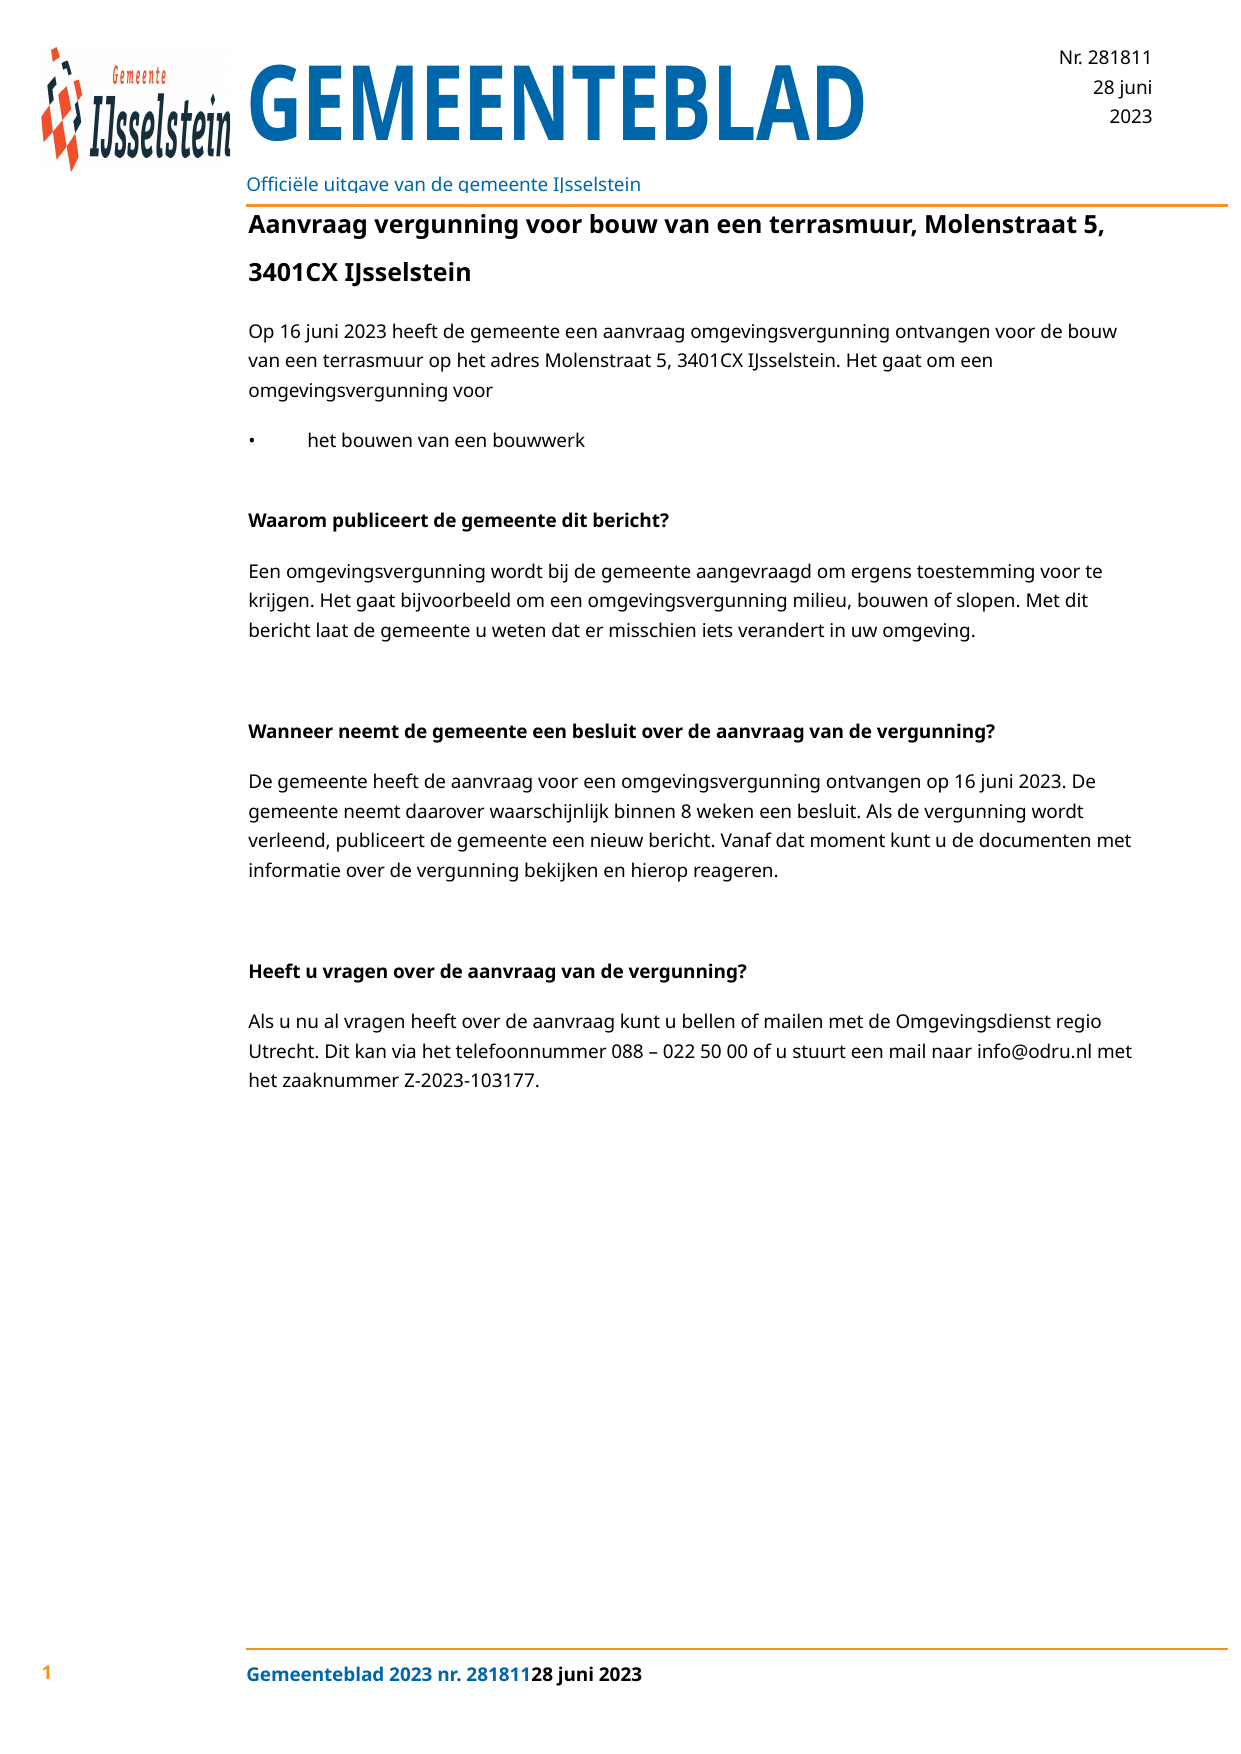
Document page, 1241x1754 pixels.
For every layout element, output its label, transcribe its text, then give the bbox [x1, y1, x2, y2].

text Op 16 juni 2023 heeft de gemeente een aanvraag omgevingsvergunning ontvangen voor de bouw van een terrasmuur op het adres Molenstraat 5, 3401CX IJsselstein. Het gaat om een omgevingsvergunning voor [248, 318, 1152, 403]
list het bouwen van een bouwwerk [248, 427, 1152, 453]
text Als u nu al vragen heeft over de aanvraag kunt u bellen of mailen met de Omgevingsdienst regio Utrecht. Dit kan via het telefoonnummer 088 – 022 50 00 of u stuurt een mail naar info@odru.nl met het zaaknummer Z-2023-103177. [248, 1008, 1152, 1093]
text Heeft u vragen over de aanvraag van de vergunning? [248, 958, 1152, 984]
text Een omgevingsvergunning wordt bij de gemeente aangevraagd om ergens toestemming voor te krijgen. Het gaat bijvoorbeeld om een omgevingsvergunning milieu, bouwen of slopen. Met dit bericht laat de gemeente u weten dat er misschien iets verandert in uw omgeving. [248, 558, 1152, 643]
picture [41, 47, 231, 172]
text Aanvraag vergunning voor bouw van een terrasmuur, Molenstraat 5, 3401CX IJsselstein [248, 207, 1152, 288]
text Wanneer neemt de gemeente een besluit over de aanvraag van de vergunning? [248, 718, 1152, 744]
text De gemeente heeft de aanvraag voor een omgevingsvergunning ontvangen op 16 juni 2023. De gemeente neemt daarover waarschijnlijk binnen 8 weken een besluit. Als de vergunning wordt verleend, publiceert de gemeente een nieuw bericht. Vanaf dat moment kunt u de documenten met informatie over de vergunning bekijken en hierop reageren. [248, 768, 1152, 883]
text Waarom publiceert de gemeente dit bericht? [248, 507, 1152, 533]
